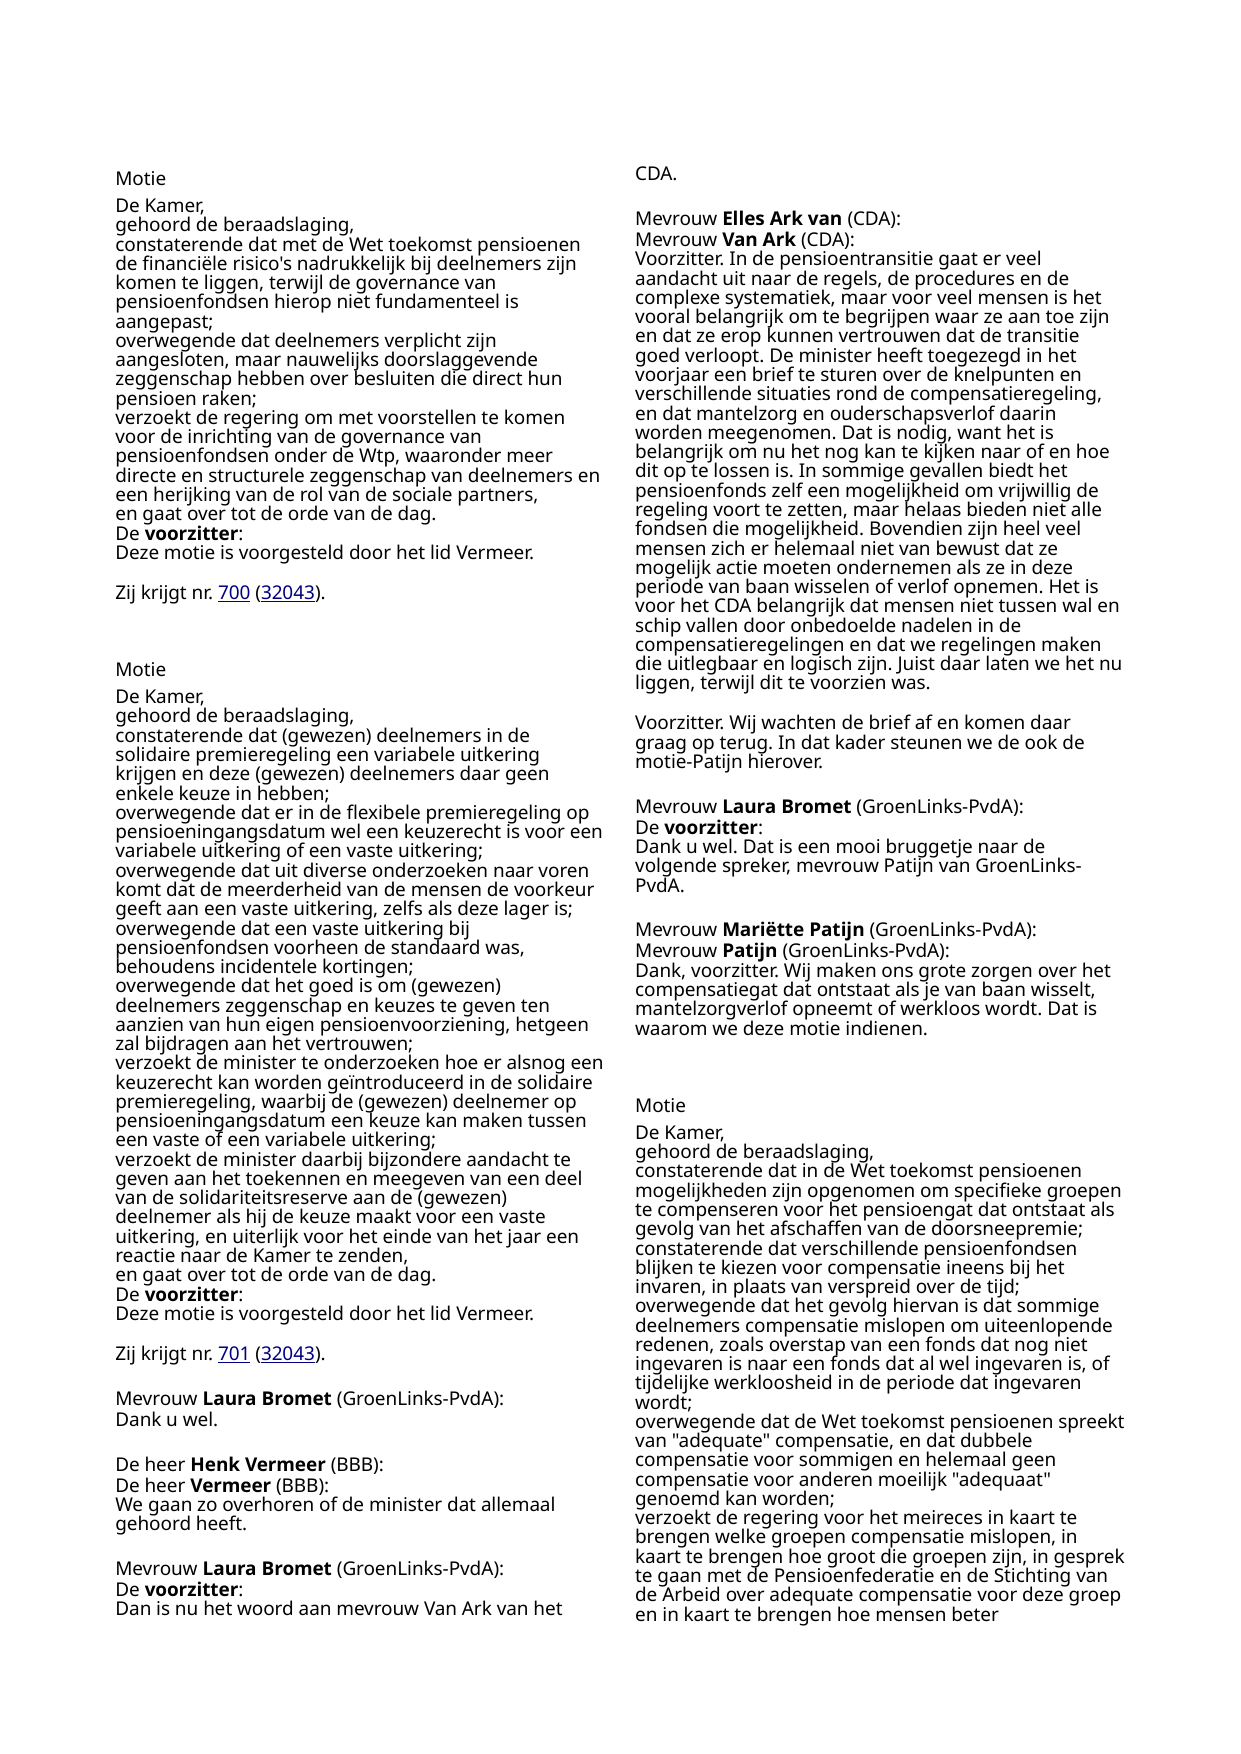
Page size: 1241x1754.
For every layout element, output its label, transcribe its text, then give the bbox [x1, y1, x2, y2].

text overwegende dat de Wet toekomst pensioenen spreekt van "adequate" compensatie, en dat dubbele compensatie voor sommigen en helemaal geen compensatie voor anderen moeilijk "adequaat" genoemd kan worden; [635, 1413, 1125, 1509]
text Mevrouw Laura Bromet (GroenLinks-PvdA): [115, 1555, 605, 1581]
text verzoekt de minister te onderzoeken hoe er alsnog een keuzerecht kan worden geïntroduceerd in de solidaire premieregeling, waarbij de (gewezen) deelnemer op pensioeningangsdatum een keuze kan maken tussen een vaste of een variabele uitkering; [115, 1054, 605, 1151]
text Dank u wel. Dat is een mooi bruggetje naar de volgende spreker, mevrouw Patijn van GroenLinks-PvdA. [635, 838, 1125, 896]
text overwegende dat deelnemers verplicht zijn aangesloten, maar nauwelijks doorslaggevende zeggenschap hebben over besluiten die direct hun pensioen raken; [115, 332, 605, 409]
text constaterende dat met de Wet toekomst pensioenen de financiële risico's nadrukkelijk bij deelnemers zijn komen te liggen, terwijl de governance van pensioenfondsen hierop niet fundamenteel is aangepast; [115, 236, 605, 332]
text Voorzitter. Wij wachten de brief af en komen daar graag op terug. In dat kader steunen we de ook de motie-Patijn hierover. [635, 714, 1125, 772]
text De voorzitter: [115, 1581, 605, 1600]
text en gaat over tot de orde van de dag. [115, 505, 605, 524]
text overwegende dat er in de flexibele premieregeling op pensioeningangsdatum wel een keuzerecht is voor een variabele uitkering of een vaste uitkering; [115, 804, 605, 862]
text overwegende dat uit diverse onderzoeken naar voren komt dat de meerderheid van de mensen de voorkeur geeft aan een vaste uitkering, zelfs als deze lager is; [115, 862, 605, 919]
text constaterende dat (gewezen) deelnemers in de solidaire premieregeling een variabele uitkering krijgen en deze (gewezen) deelnemers daar geen enkele keuze in hebben; [115, 727, 605, 804]
text Motie [635, 1092, 1125, 1118]
text gehoord de beraadslaging, [115, 216, 605, 236]
text Dank u wel. [115, 1411, 605, 1430]
text Voorzitter. In de pensioentransitie gaat er veel aandacht uit naar de regels, de procedures en de complexe systematiek, maar voor veel mensen is het vooral belangrijk om te begrijpen waar ze aan toe zijn en dat ze erop kunnen vertrouwen dat de transitie goed verloopt. De minister heeft toegezegd in het voorjaar een brief te sturen over de knelpunten en verschillende situaties rond de compensatieregeling, en dat mantelzorg en ouderschapsverlof daarin worden meegenomen. Dat is nodig, want het is belangrijk om nu het nog kan te kijken naar of en hoe dit op te lossen is. In sommige gevallen biedt het pensioenfonds zelf een mogelijkheid om vrijwillig de regeling voort te zetten, maar helaas bieden niet alle fondsen die mogelijkheid. Bovendien zijn heel veel mensen zich er helemaal niet van bewust dat ze mogelijk actie moeten ondernemen als ze in deze periode van baan wisselen of verlof opnemen. Het is voor het CDA belangrijk dat mensen niet tussen wal en schip vallen door onbedoelde nadelen in de compensatieregelingen en dat we regelingen maken die uitlegbaar en logisch zijn. Juist daar laten we het nu liggen, terwijl dit te voorzien was. [635, 250, 1125, 694]
text Zij krijgt nr. 701 (32043). [115, 1345, 605, 1364]
text We gaan zo overhoren of de minister dat allemaal gehoord heeft. [115, 1496, 605, 1534]
text constaterende dat verschillende pensioenfondsen blijken te kiezen voor compensatie ineens bij het invaren, in plaats van verspreid over de tijd; [635, 1239, 1125, 1297]
text gehoord de beraadslaging, [635, 1143, 1125, 1162]
text Mevrouw Mariëtte Patijn (GroenLinks-PvdA): [635, 917, 1125, 942]
text overwegende dat het gevolg hiervan is dat sommige deelnemers compensatie mislopen om uiteenlopende redenen, zoals overstap van een fonds dat nog niet ingevaren is naar een fonds dat al wel ingevaren is, of tijdelijke werkloosheid in de periode dat ingevaren wordt; [635, 1297, 1125, 1413]
text Deze motie is voorgesteld door het lid Vermeer. [115, 1305, 605, 1324]
text De voorzitter: [115, 524, 605, 544]
text en gaat over tot de orde van de dag. [115, 1266, 605, 1286]
text Mevrouw Elles Ark van (CDA): [635, 205, 1125, 231]
text Dank, voorzitter. Wij maken ons grote zorgen over het compensatiegat dat ontstaat als je van baan wisselt, mantelzorgverlof opneemt of werkloos wordt. Dat is waarom we deze motie indienen. [635, 962, 1125, 1039]
text Mevrouw Laura Bromet (GroenLinks-PvdA): [635, 793, 1125, 819]
text Motie [115, 165, 605, 191]
text Mevrouw Patijn (GroenLinks-PvdA): [635, 942, 1125, 962]
text De Kamer, [115, 197, 605, 216]
text Mevrouw Van Ark (CDA): [635, 231, 1125, 250]
text Dan is nu het woord aan mevrouw Van Ark van het [115, 1600, 605, 1619]
text Motie [115, 657, 605, 682]
text verzoekt de regering voor het meireces in kaart te brengen welke groepen compensatie mislopen, in kaart te brengen hoe groot die groepen zijn, in gesprek te gaan met de Pensioenfederatie en de Stichting van de Arbeid over adequate compensatie voor deze groep en in kaart te brengen hoe mensen beter [635, 1509, 1125, 1625]
text constaterende dat in de Wet toekomst pensioenen mogelijkheden zijn opgenomen om specifieke groepen te compenseren voor het pensioengat dat ontstaat als gevolg van het afschaffen van de doorsneepremie; [635, 1162, 1125, 1239]
text De voorzitter: [635, 819, 1125, 838]
text Deze motie is voorgesteld door het lid Vermeer. [115, 544, 605, 563]
text De Kamer, [115, 688, 605, 707]
text overwegende dat het goed is om (gewezen) deelnemers zeggenschap en keuzes te geven ten aanzien van hun eigen pensioenvoorziening, hetgeen zal bijdragen aan het vertrouwen; [115, 977, 605, 1054]
text overwegende dat een vaste uitkering bij pensioenfondsen voorheen de standaard was, behoudens incidentele kortingen; [115, 919, 605, 977]
text gehoord de beraadslaging, [115, 707, 605, 727]
text De voorzitter: [115, 1286, 605, 1305]
text De Kamer, [635, 1124, 1125, 1143]
text De heer Vermeer (BBB): [115, 1477, 605, 1496]
text Mevrouw Laura Bromet (GroenLinks-PvdA): [115, 1385, 605, 1411]
text Zij krijgt nr. 700 (32043). [115, 584, 605, 603]
text verzoekt de regering om met voorstellen te komen voor de inrichting van de governance van pensioenfondsen onder de Wtp, waaronder meer directe en structurele zeggenschap van deelnemers en een herijking van de rol van de sociale partners, [115, 409, 605, 505]
text CDA. [635, 165, 1125, 184]
text verzoekt de minister daarbij bijzondere aandacht te geven aan het toekennen en meegeven van een deel van de solidariteitsreserve aan de (gewezen) deelnemer als hij de keuze maakt voor een vaste uitkering, en uiterlijk voor het einde van het jaar een reactie naar de Kamer te zenden, [115, 1151, 605, 1266]
text De heer Henk Vermeer (BBB): [115, 1451, 605, 1477]
